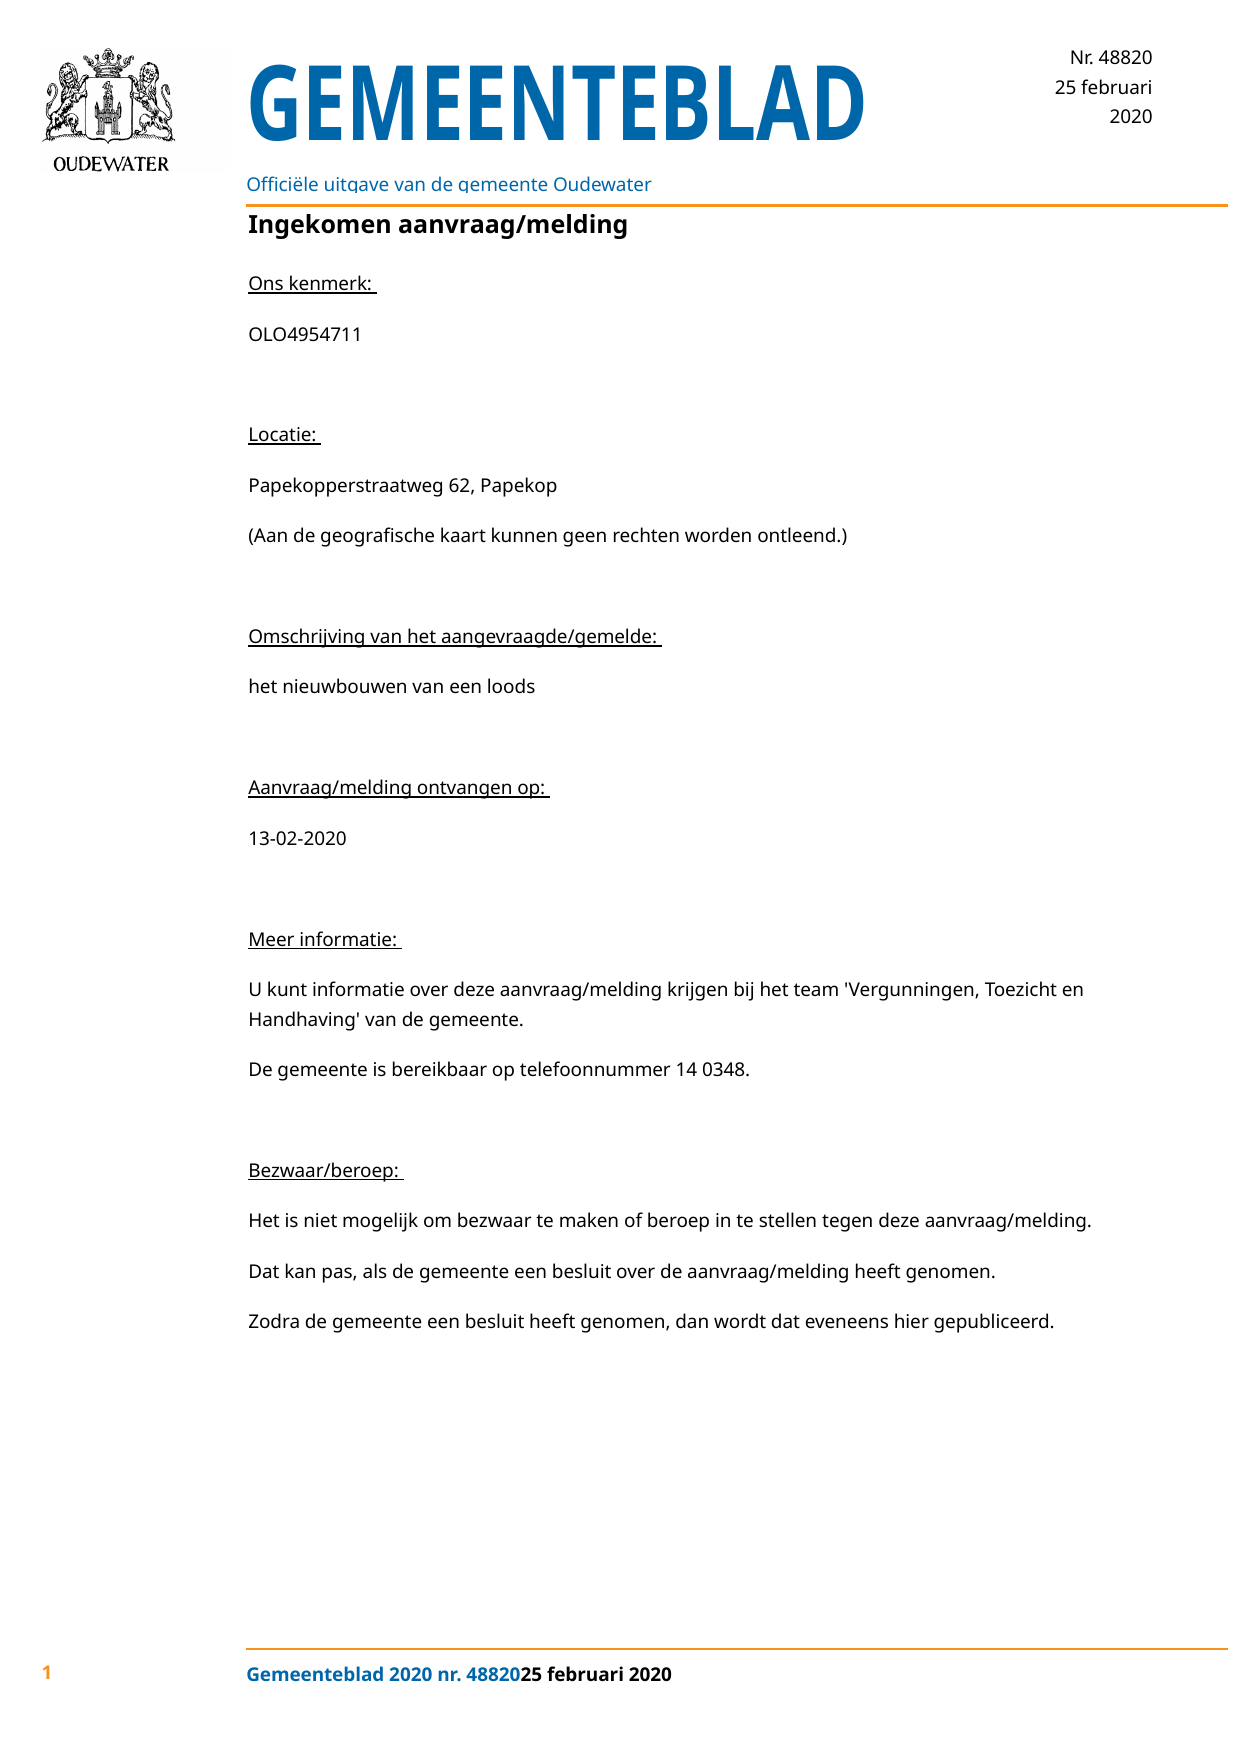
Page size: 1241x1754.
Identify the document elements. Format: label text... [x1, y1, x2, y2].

text Bezwaar/beroep: [248, 1157, 1152, 1183]
text Papekopperstraatweg 62, Papekop [248, 472, 1152, 498]
text Het is niet mogelijk om bezwaar te maken of beroep in te stellen tegen deze aanvraag/melding. [248, 1207, 1152, 1233]
text Omschrijving van het aangevraagde/gemelde: [248, 623, 1152, 649]
text (Aan de geografische kaart kunnen geen rechten worden ontleend.) [248, 522, 1152, 548]
text Meer informatie: [248, 926, 1152, 951]
text Locatie: [248, 422, 1152, 447]
text De gemeente is bereikbaar op telefoonnummer 14 0348. [248, 1056, 1152, 1082]
text Ons kenmerk: [248, 270, 1152, 296]
text OLO4954711 [248, 321, 1152, 346]
text Dat kan pas, als de gemeente een besluit over de aanvraag/melding heeft genomen. [248, 1258, 1152, 1283]
picture [41, 47, 231, 172]
text Aanvraag/melding ontvangen op: [248, 774, 1152, 800]
text het nieuwbouwen van een loods [248, 674, 1152, 699]
text Zodra de gemeente een besluit heeft genomen, dan wordt dat eveneens hier gepubliceerd. [248, 1308, 1152, 1334]
text U kunt informatie over deze aanvraag/melding krijgen bij het team 'Vergunningen, Toezicht en Handhaving' van de gemeente. [248, 976, 1152, 1031]
text Ingekomen aanvraag/melding [248, 207, 1152, 241]
text 13-02-2020 [248, 825, 1152, 851]
